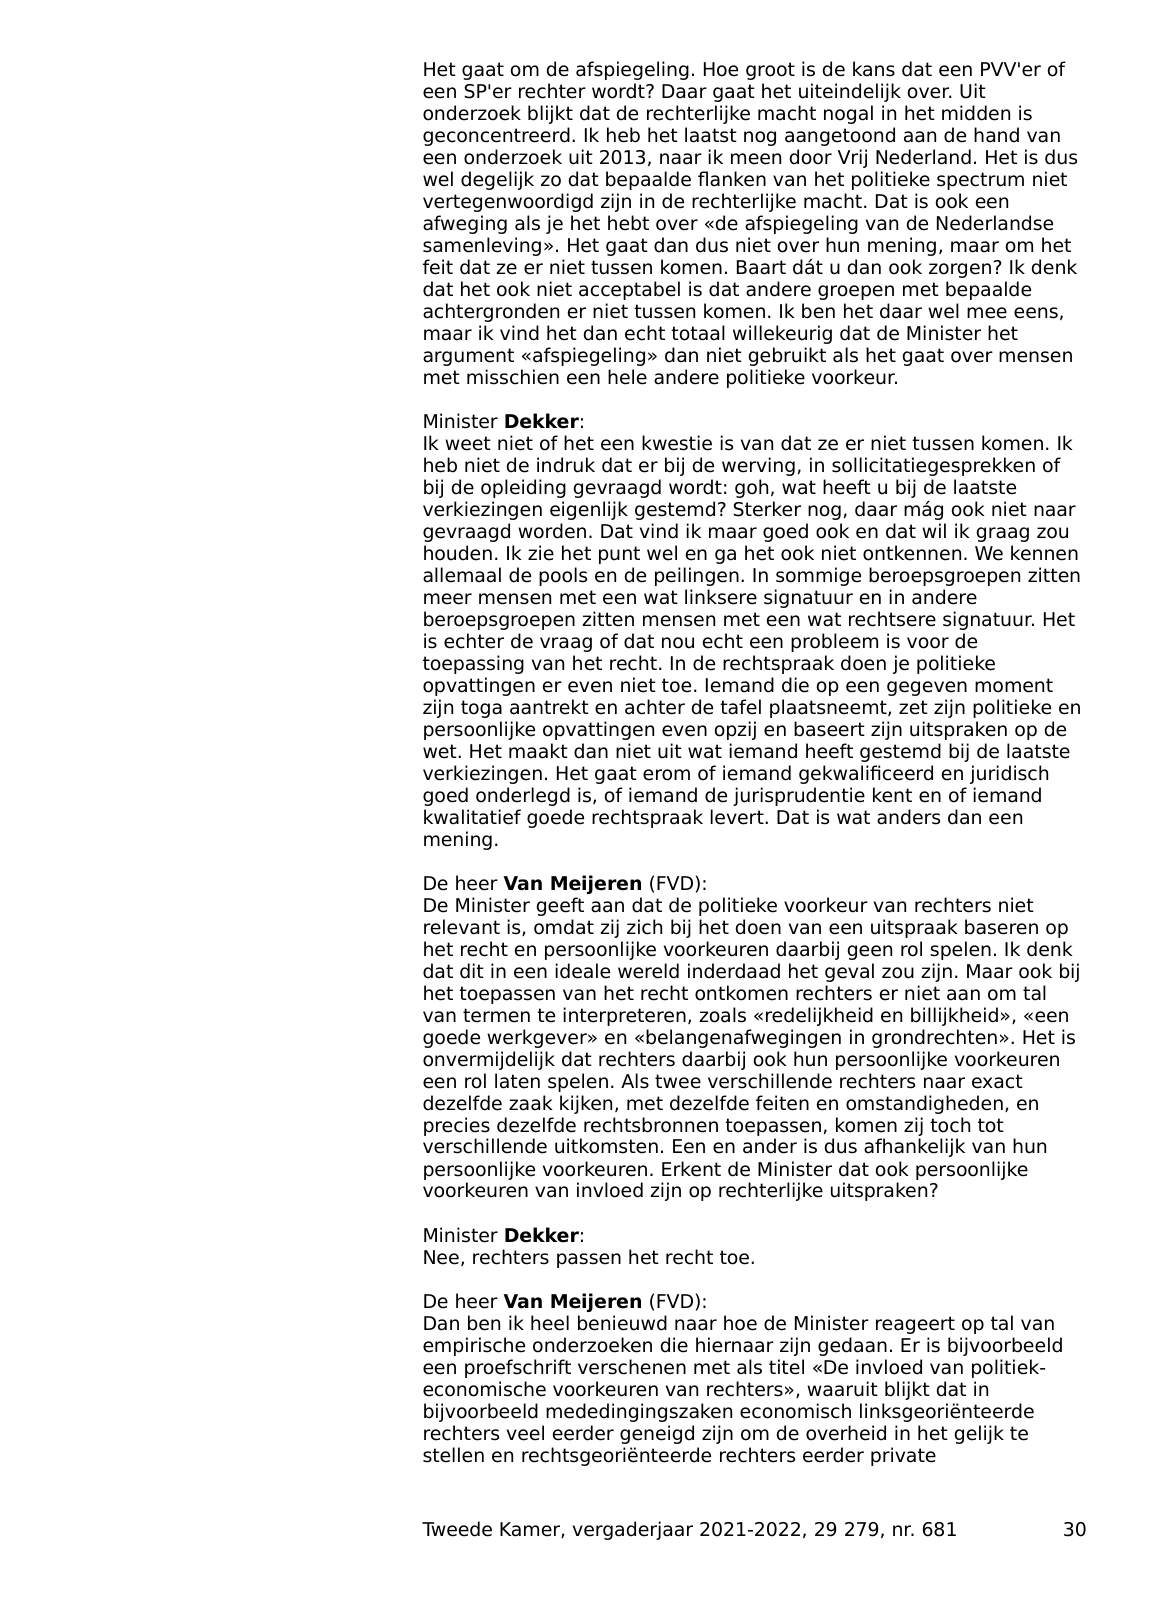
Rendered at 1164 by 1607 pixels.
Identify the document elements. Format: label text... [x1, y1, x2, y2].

text Nee, rechters passen het recht toe. [422, 1247, 1087, 1268]
text Minister Dekker: [422, 1224, 1087, 1247]
text De heer Van Meijeren (FVD): [422, 1291, 1087, 1313]
text De heer Van Meijeren (FVD): [422, 873, 1087, 895]
text De Minister geeft aan dat de politieke voorkeur van rechters niet relevant is, omdat zij zich bij het doen van een uitspraak baseren op het recht en persoonlijke voorkeuren daarbij geen rol spelen. Ik denk dat dit in een ideale wereld inderdaad het geval zou zijn. Maar ook bij het toepassen van het recht ontkomen rechters er niet aan om tal van termen te interpreteren, zoals «redelijkheid en billijkheid», «een goede werkgever» en «belangenafwegingen in grondrechten». Het is onvermijdelijk dat rechters daarbij ook hun persoonlijke voorkeuren een rol laten spelen. Als twee verschillende rechters naar exact dezelfde zaak kijken, met dezelfde feiten en omstandigheden, en precies dezelfde rechtsbronnen toepassen, komen zij toch tot verschillende uitkomsten. Een en ander is dus afhankelijk van hun persoonlijke voorkeuren. Erkent de Minister dat ook persoonlijke voorkeuren van invloed zijn op rechterlijke uitspraken? [422, 895, 1087, 1202]
text Ik weet niet of het een kwestie is van dat ze er niet tussen komen. Ik heb niet de indruk dat er bij de werving, in sollicitatiegesprekken of bij de opleiding gevraagd wordt: goh, wat heeft u bij de laatste verkiezingen eigenlijk gestemd? Sterker nog, daar mág ook niet naar gevraagd worden. Dat vind ik maar goed ook en dat wil ik graag zou houden. Ik zie het punt wel en ga het ook niet ontkennen. We kennen allemaal de pools en de peilingen. In sommige beroepsgroepen zitten meer mensen met een wat linksere signatuur en in andere beroepsgroepen zitten mensen met een wat rechtsere signatuur. Het is echter de vraag of dat nou echt een probleem is voor de toepassing van het recht. In de rechtspraak doen je politieke opvattingen er even niet toe. Iemand die op een gegeven moment zijn toga aantrekt en achter de tafel plaatsneemt, zet zijn politieke en persoonlijke opvattingen even opzij en baseert zijn uitspraken op de wet. Het maakt dan niet uit wat iemand heeft gestemd bij de laatste verkiezingen. Het gaat erom of iemand gekwalificeerd en juridisch goed onderlegd is, of iemand de jurisprudentie kent en of iemand kwalitatief goede rechtspraak levert. Dat is wat anders dan een mening. [422, 433, 1087, 851]
text Minister Dekker: [422, 411, 1087, 433]
text Het gaat om de afspiegeling. Hoe groot is de kans dat een PVV'er of een SP'er rechter wordt? Daar gaat het uiteindelijk over. Uit onderzoek blijkt dat de rechterlijke macht nogal in het midden is geconcentreerd. Ik heb het laatst nog aangetoond aan de hand van een onderzoek uit 2013, naar ik meen door Vrij Nederland. Het is dus wel degelijk zo dat bepaalde flanken van het politieke spectrum niet vertegenwoordigd zijn in de rechterlijke macht. Dat is ook een afweging als je het hebt over «de afspiegeling van de Nederlandse samenleving». Het gaat dan dus niet over hun mening, maar om het feit dat ze er niet tussen komen. Baart dát u dan ook zorgen? Ik denk dat het ook niet acceptabel is dat andere groepen met bepaalde achtergronden er niet tussen komen. Ik ben het daar wel mee eens, maar ik vind het dan echt totaal willekeurig dat de Minister het argument «afspiegeling» dan niet gebruikt als het gaat over mensen met misschien een hele andere politieke voorkeur. [422, 59, 1087, 389]
text Dan ben ik heel benieuwd naar hoe de Minister reageert op tal van empirische onderzoeken die hiernaar zijn gedaan. Er is bijvoorbeeld een proefschrift verschenen met als titel «De invloed van politiek-economische voorkeuren van rechters», waaruit blijkt dat in bijvoorbeeld mededingingszaken economisch linksgeoriënteerde rechters veel eerder geneigd zijn om de overheid in het gelijk te stellen en rechtsgeoriënteerde rechters eerder private [422, 1313, 1087, 1467]
